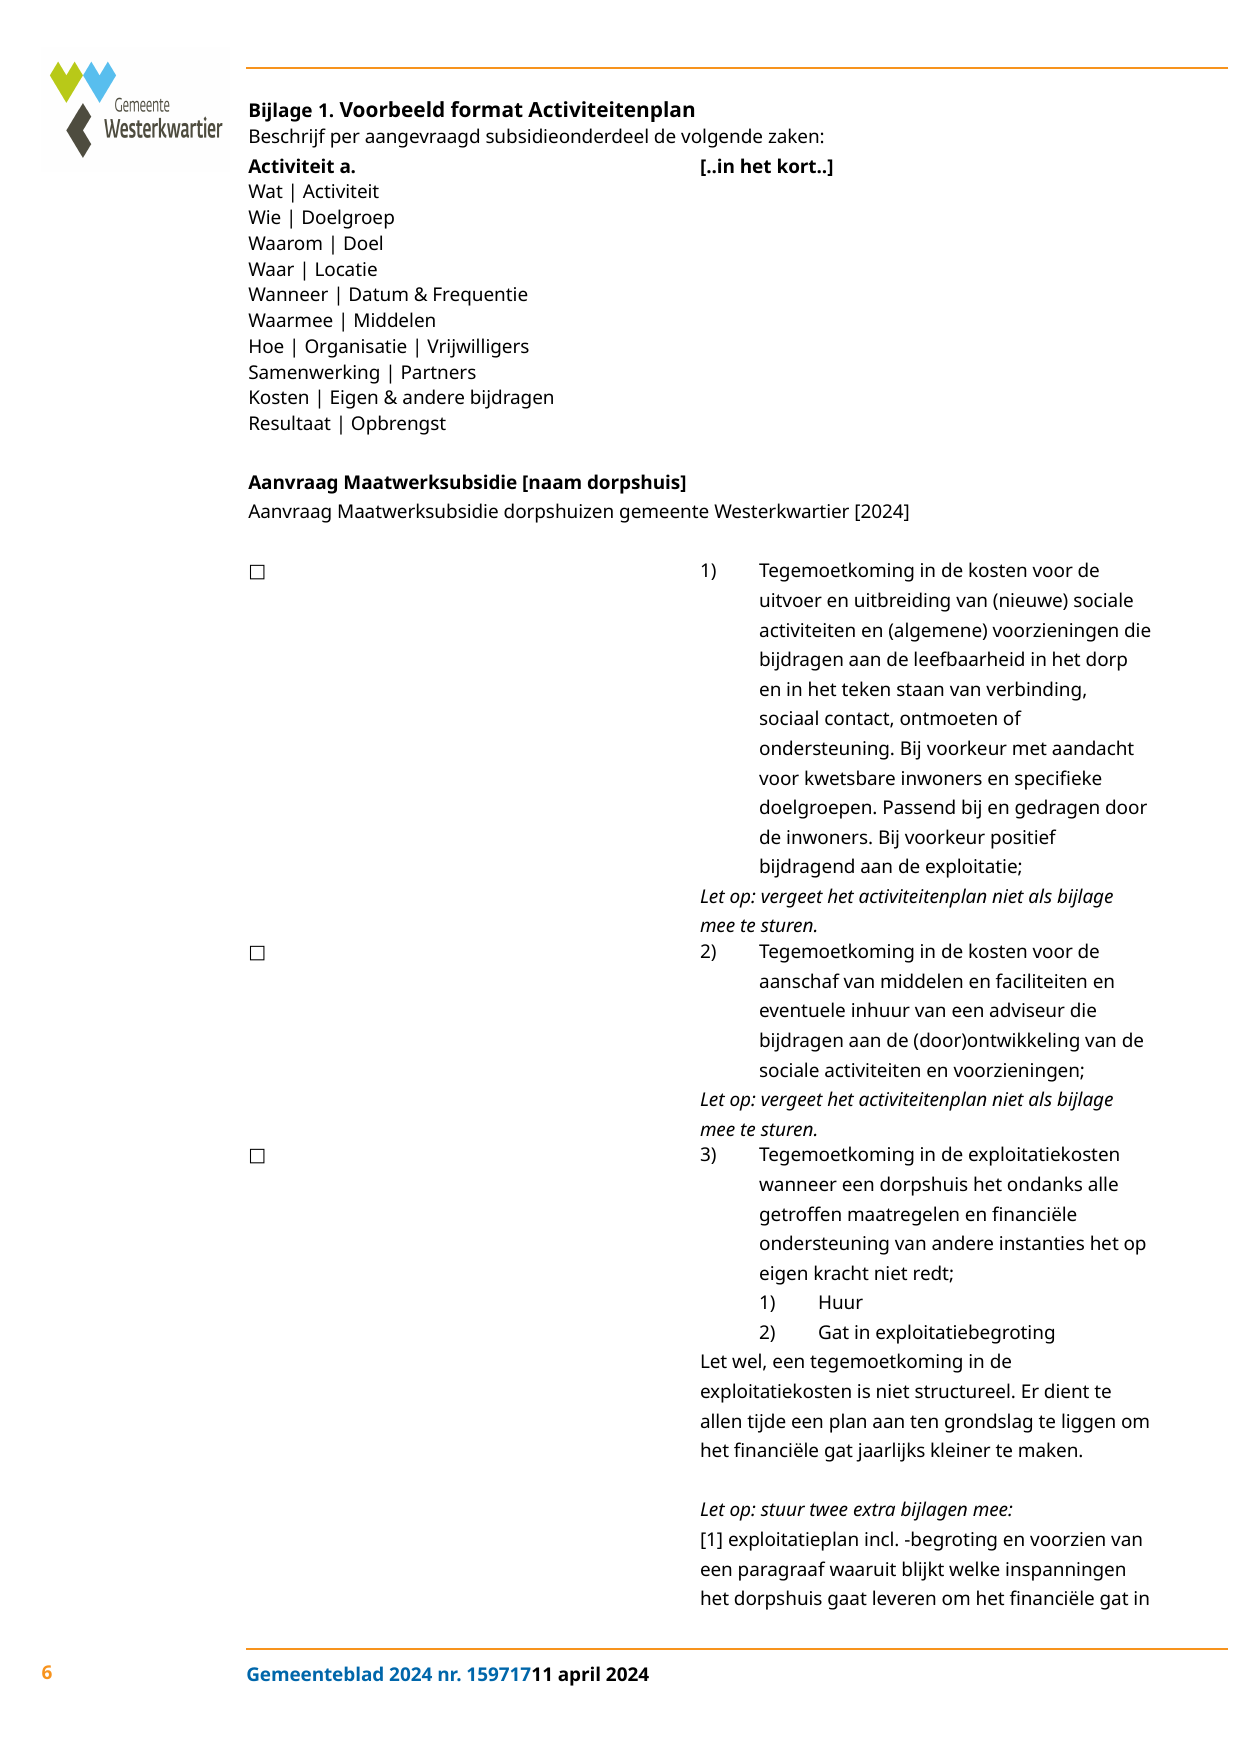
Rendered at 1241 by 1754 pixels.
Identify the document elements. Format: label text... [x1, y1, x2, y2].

table_cell [700, 308, 1152, 333]
table_cell Wat | Activiteit [248, 179, 700, 204]
table_cell Tegemoetkoming in de kosten voor de aanschaf van middelen en faciliteiten en eventuele inhuur van een adviseur die bijdragen aan de (door)ontwikkeling van de sociale activiteiten en voorzieningen; Let op: vergeet het activiteitenplan niet als bijlage mee te sturen. [700, 939, 1152, 1142]
table_cell Waar | Locatie [248, 256, 700, 282]
text Aanvraag Maatwerksubsidie dorpshuizen gemeente Westerkwartier [2024] [248, 498, 1152, 524]
table_cell Wie | Doelgroep [248, 205, 700, 230]
table_cell Resultaat | Opbrengst [248, 410, 700, 436]
table_cell [700, 410, 1152, 436]
table_cell [700, 256, 1152, 282]
table_cell [700, 230, 1152, 256]
table_cell [700, 282, 1152, 307]
table_cell Waarmee | Middelen [248, 308, 700, 333]
table_cell Samenwerking | Partners [248, 359, 700, 384]
table_cell [700, 333, 1152, 359]
text Bijlage 1. Voorbeeld format Activiteitenplan [248, 95, 1152, 123]
table_cell Hoe | Organisatie | Vrijwilligers [248, 333, 700, 359]
table_cell Kosten | Eigen & andere bijdragen [248, 385, 700, 410]
text Aanvraag Maatwerksubsidie [naam dorpshuis] [248, 469, 1152, 494]
table_header Tegemoetkoming in de kosten voor de uitvoer en uitbreiding van (nieuwe) sociale activiteiten en (algemene) voorzieningen die bijdragen aan de leefbaarheid in het dorp en in het teken staan van verbinding, sociaal contact, ontmoeten of ondersteuning. Bij voorkeur met aandacht voor kwetsbare inwoners en specifieke doelgroepen. Passend bij en gedragen door de inwoners. Bij voorkeur positief bijdragend aan de exploitatie; Let op: vergeet het activiteitenplan niet als bijlage mee te sturen. [700, 558, 1152, 938]
table_cell Waarom | Doel [248, 230, 700, 256]
table_cell Wanneer | Datum & Frequentie [248, 282, 700, 307]
table_cell [700, 205, 1152, 230]
table_cell □ [248, 939, 700, 1142]
table_header Activiteit a. [248, 153, 700, 179]
table_cell [700, 179, 1152, 204]
table_header [..in het kort..] [700, 153, 1152, 179]
table_cell [700, 359, 1152, 384]
table_cell □ [248, 1142, 700, 1611]
table_cell Tegemoetkoming in de exploitatiekosten wanneer een dorpshuis het ondanks alle getroffen maatregelen en financiële ondersteuning van andere instanties het op eigen kracht niet redt; Huur Gat in exploitatiebegroting Let wel, een tegemoetkoming in de exploitatiekosten is niet structureel. Er dient te allen tijde een plan aan ten grondslag te liggen om het financiële gat jaarlijks kleiner te maken. Let op: stuur twee extra bijlagen mee: [1] exploitatieplan incl. -begroting en voorzien van een paragraaf waaruit blijkt welke inspanningen het dorpshuis gaat leveren om het financiële gat in [700, 1142, 1152, 1611]
table_header □ [248, 558, 700, 938]
text Beschrijf per aangevraagd subsidieonderdeel de volgende zaken: [248, 123, 1152, 149]
table_cell [700, 385, 1152, 410]
picture [41, 47, 231, 172]
